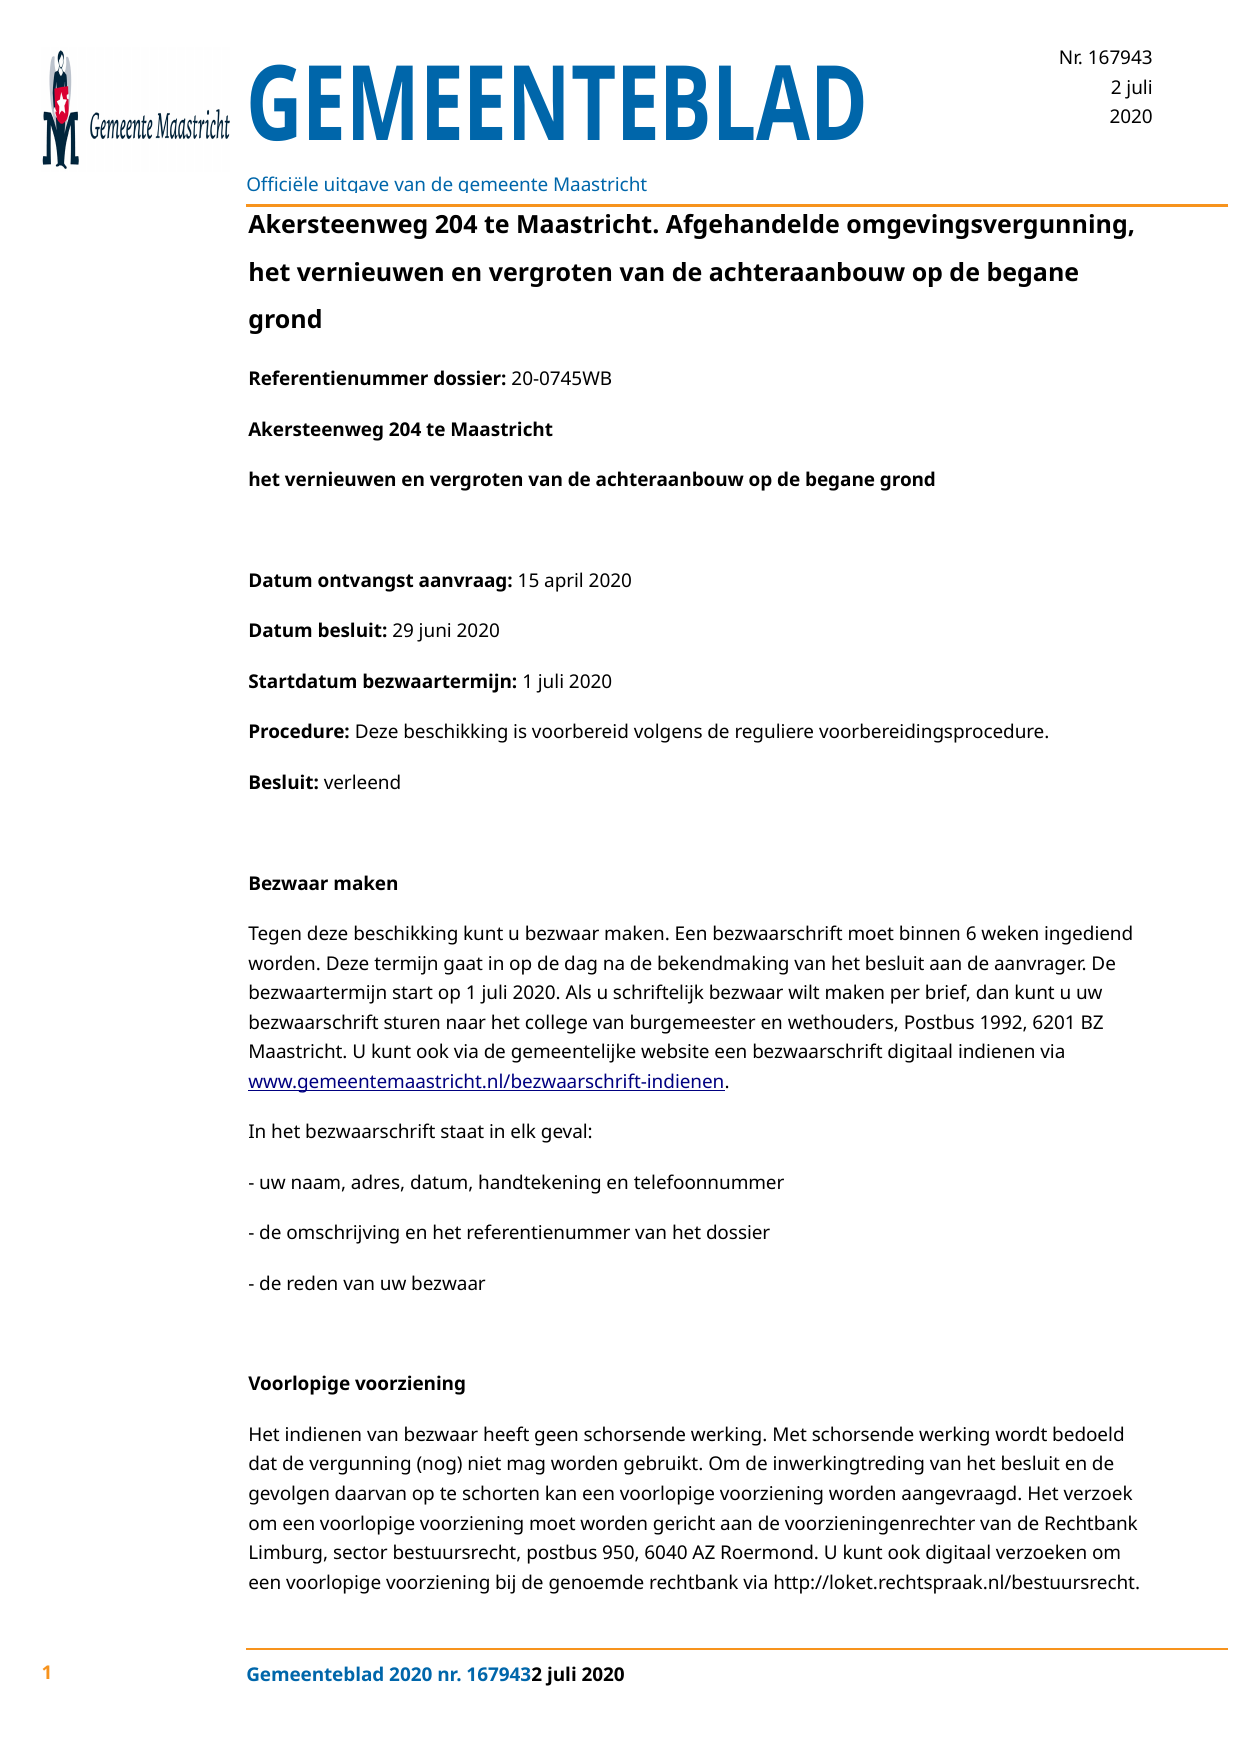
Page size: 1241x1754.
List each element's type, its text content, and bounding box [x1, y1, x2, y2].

picture [41, 47, 231, 172]
text - de omschrijving en het referentienummer van het dossier [248, 1219, 1152, 1245]
text Akersteenweg 204 te Maastricht [248, 416, 1152, 442]
text Bezwaar maken [248, 870, 1152, 895]
text Referentienummer dossier: 20-0745WB [248, 366, 1152, 391]
text Procedure: Deze beschikking is voorbereid volgens de reguliere voorbereidingsprocedure. [248, 718, 1152, 744]
text Besluit: verleend [248, 769, 1152, 794]
text - uw naam, adres, datum, handtekening en telefoonnummer [248, 1169, 1152, 1194]
text Datum ontvangst aanvraag: 15 april 2020 [248, 567, 1152, 593]
text Akersteenweg 204 te Maastricht. Afgehandelde omgevingsvergunning, het vernieuwen en vergroten van de achteraanbouw op de begane grond [248, 207, 1152, 336]
text het vernieuwen en vergroten van de achteraanbouw op de begane grond [248, 466, 1152, 492]
text Startdatum bezwaartermijn: 1 juli 2020 [248, 668, 1152, 694]
text Het indienen van bezwaar heeft geen schorsende werking. Met schorsende werking wordt bedoeld dat de vergunning (nog) niet mag worden gebruikt. Om de inwerkingtreding van het besluit en de gevolgen daarvan op te schorten kan een voorlopige voorziening worden aangevraagd. Het verzoek om een voorlopige voorziening moet worden gericht aan de voorzieningenrechter van de Rechtbank Limburg, sector bestuursrecht, postbus 950, 6040 AZ Roermond. U kunt ook digitaal verzoeken om een voorlopige voorziening bij de genoemde rechtbank via http://loket.rechtspraak.nl/bestuursrecht. [248, 1421, 1152, 1594]
text In het bezwaarschrift staat in elk geval: [248, 1118, 1152, 1144]
text Tegen deze beschikking kunt u bezwaar maken. Een bezwaarschrift moet binnen 6 weken ingediend worden. Deze termijn gaat in op de dag na de bekendmaking van het besluit aan de aanvrager. De bezwaartermijn start op 1 juli 2020. Als u schriftelijk bezwaar wilt maken per brief, dan kunt u uw bezwaarschrift sturen naar het college van burgemeester en wethouders, Postbus 1992, 6201 BZ Maastricht. U kunt ook via de gemeentelijke website een bezwaarschrift digitaal indienen via www.gemeentemaastricht.nl/bezwaarschrift-indienen. [248, 920, 1152, 1094]
text Voorlopige voorziening [248, 1371, 1152, 1396]
text - de reden van uw bezwaar [248, 1270, 1152, 1295]
text Datum besluit: 29 juni 2020 [248, 618, 1152, 643]
